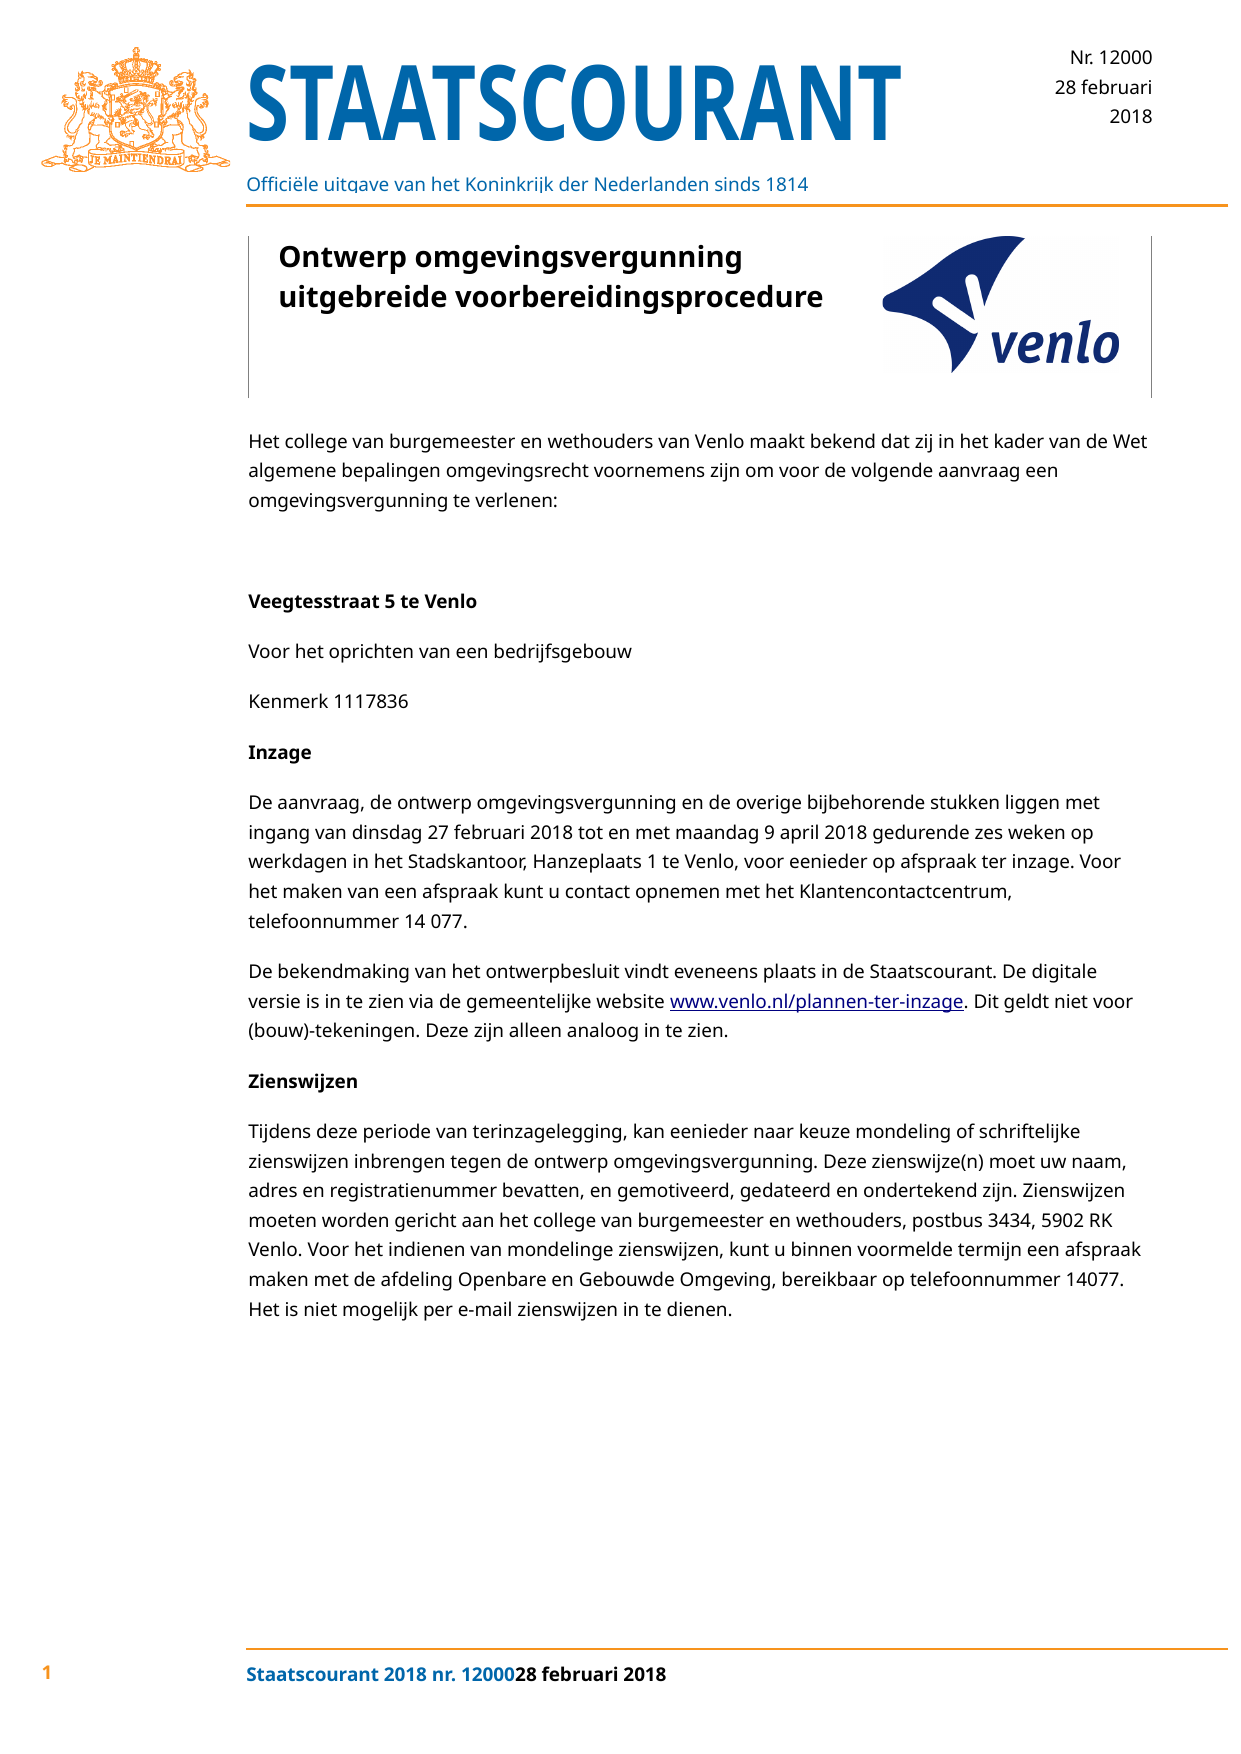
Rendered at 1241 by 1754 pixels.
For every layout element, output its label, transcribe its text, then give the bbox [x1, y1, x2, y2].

picture [41, 47, 231, 172]
text De bekendmaking van het ontwerpbesluit vindt eveneens plaats in de Staatscourant. De digitale versie is in te zien via de gemeentelijke website www.venlo.nl/plannen-ter-inzage. Dit geldt niet voor (bouw)-tekeningen. Deze zijn alleen analoog in te zien. [248, 958, 1152, 1043]
text De aanvraag, de ontwerp omgevingsvergunning en de overige bijbehorende stukken liggen met ingang van dinsdag 27 februari 2018 tot en met maandag 9 april 2018 gedurende zes weken op werkdagen in het Stadskantoor, Hanzeplaats 1 te Venlo, voor eenieder op afspraak ter inzage. Voor het maken van een afspraak kunt u contact opnemen met het Klantencontactcentrum, telefoonnummer 14 077. [248, 789, 1152, 934]
text Voor het oprichten van een bedrijfsgebouw [248, 638, 1152, 664]
text Inzage [248, 739, 1152, 765]
text Veegtesstraat 5 te Venlo [248, 588, 1152, 614]
text Zienswijzen [248, 1068, 1152, 1094]
table_header Ontwerp omgevingsvergunning uitgebreide voorbereidingsprocedure [249, 236, 850, 398]
table_header [850, 236, 1151, 398]
text Het college van burgemeester en wethouders van Venlo maakt bekend dat zij in het kader van de Wet algemene bepalingen omgevingsrecht voornemens zijn om voor de volgende aanvraag een omgevingsvergunning te verlenen: [248, 428, 1152, 513]
text Tijdens deze periode van terinzagelegging, kan eenieder naar keuze mondeling of schriftelijke zienswijzen inbrengen tegen de ontwerp omgevingsvergunning. Deze zienswijze(n) moet uw naam, adres en registratienummer bevatten, en gemotiveerd, gedateerd en ondertekend zijn. Zienswijzen moeten worden gericht aan het college van burgemeester en wethouders, postbus 3434, 5902 RK Venlo. Voor het indienen van mondelinge zienswijzen, kunt u binnen voormelde termijn een afspraak maken met de afdeling Openbare en Gebouwde Omgeving, bereikbaar op telefoonnummer 14077. Het is niet mogelijk per e-mail zienswijzen in te dienen. [248, 1118, 1152, 1322]
text Kenmerk 1117836 [248, 689, 1152, 714]
picture [882, 236, 1119, 373]
